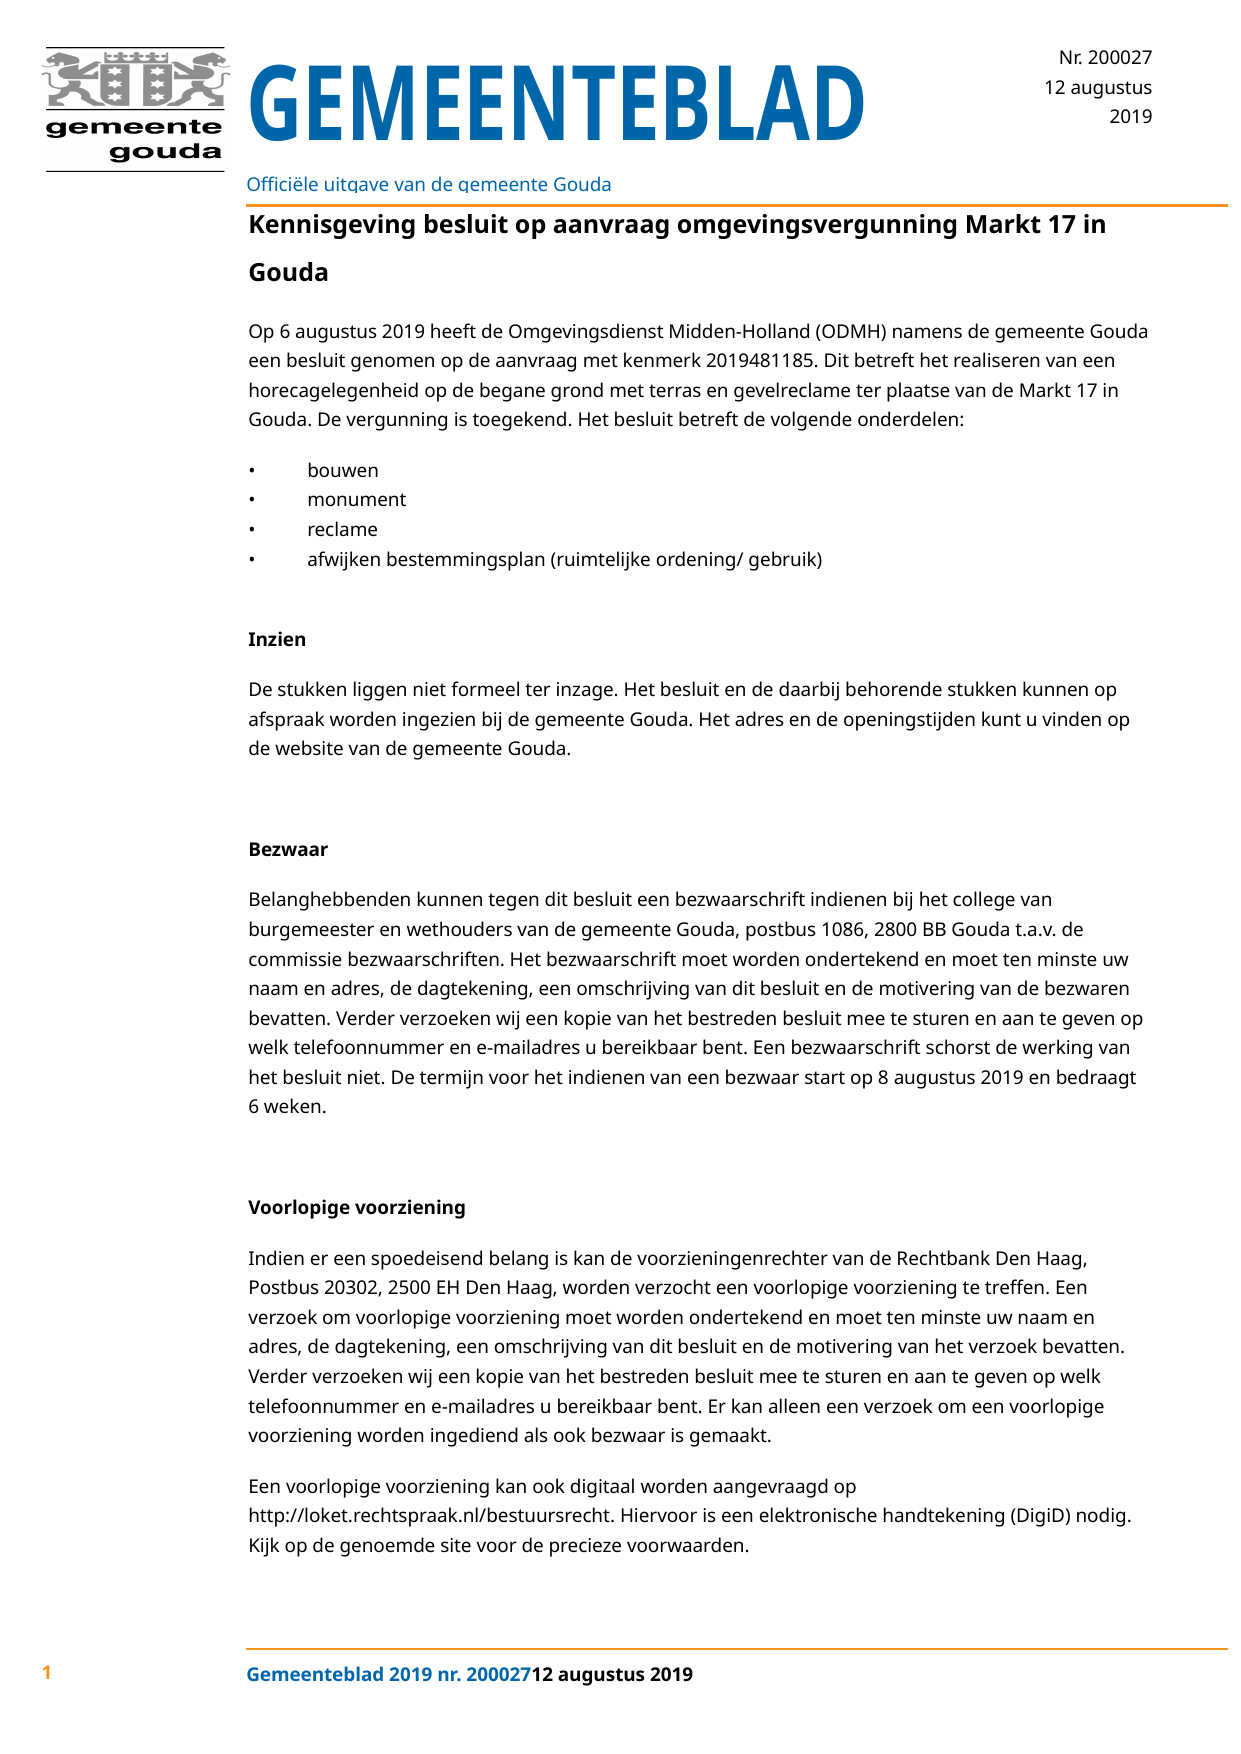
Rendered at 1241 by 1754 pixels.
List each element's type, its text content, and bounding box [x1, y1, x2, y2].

text Inzien [248, 626, 1152, 652]
text Een voorlopige voorziening kan ook digitaal worden aangevraagd op http://loket.rechtspraak.nl/bestuursrecht. Hiervoor is een elektronische handtekening (DigiD) nodig. Kijk op de genoemde site voor de precieze voorwaarden. [248, 1473, 1152, 1558]
text De stukken liggen niet formeel ter inzage. Het besluit en de daarbij behorende stukken kunnen op afspraak worden ingezien bij de gemeente Gouda. Het adres en de openingstijden kunt u vinden op de website van de gemeente Gouda. [248, 676, 1152, 761]
text Indien er een spoedeisend belang is kan de voorzieningenrechter van de Rechtbank Den Haag, Postbus 20302, 2500 EH Den Haag, worden verzocht een voorlopige voorziening te treffen. Een verzoek om voorlopige voorziening moet worden ondertekend en moet ten minste uw naam en adres, de dagtekening, een omschrijving van dit besluit en de motivering van het verzoek bevatten. Verder verzoeken wij een kopie van het bestreden besluit mee te sturen en aan te geven op welk telefoonnummer en e-mailadres u bereikbaar bent. Er kan alleen een verzoek om een voorlopige voorziening worden ingediend als ook bezwaar is gemaakt. [248, 1245, 1152, 1448]
picture [41, 47, 231, 172]
text Kennisgeving besluit op aanvraag omgevingsvergunning Markt 17 in Gouda [248, 207, 1152, 288]
text Belanghebbenden kunnen tegen dit besluit een bezwaarschrift indienen bij het college van burgemeester en wethouders van de gemeente Gouda, postbus 1086, 2800 BB Gouda t.a.v. de commissie bezwaarschriften. Het bezwaarschrift moet worden ondertekend en moet ten minste uw naam en adres, de dagtekening, een omschrijving van dit besluit en de motivering van de bezwaren bevatten. Verder verzoeken wij een kopie van het bestreden besluit mee te sturen en aan te geven op welk telefoonnummer en e-mailadres u bereikbaar bent. Een bezwaarschrift schorst de werking van het besluit niet. De termijn voor het indienen van een bezwaar start op 8 augustus 2019 en bedraagt 6 weken. [248, 887, 1152, 1119]
list reclame [248, 516, 1152, 542]
list bouwen [248, 457, 1152, 483]
list monument [248, 487, 1152, 512]
text Bezwaar [248, 836, 1152, 862]
text Op 6 augustus 2019 heeft de Omgevingsdienst Midden-Holland (ODMH) namens de gemeente Gouda een besluit genomen op de aanvraag met kenmerk 2019481185. Dit betreft het realiseren van een horecagelegenheid op de begane grond met terras en gevelreclame ter plaatse van de Markt 17 in Gouda. De vergunning is toegekend. Het besluit betreft de volgende onderdelen: [248, 318, 1152, 432]
text Voorlopige voorziening [248, 1194, 1152, 1220]
list afwijken bestemmingsplan (ruimtelijke ordening/ gebruik) [248, 546, 1152, 572]
